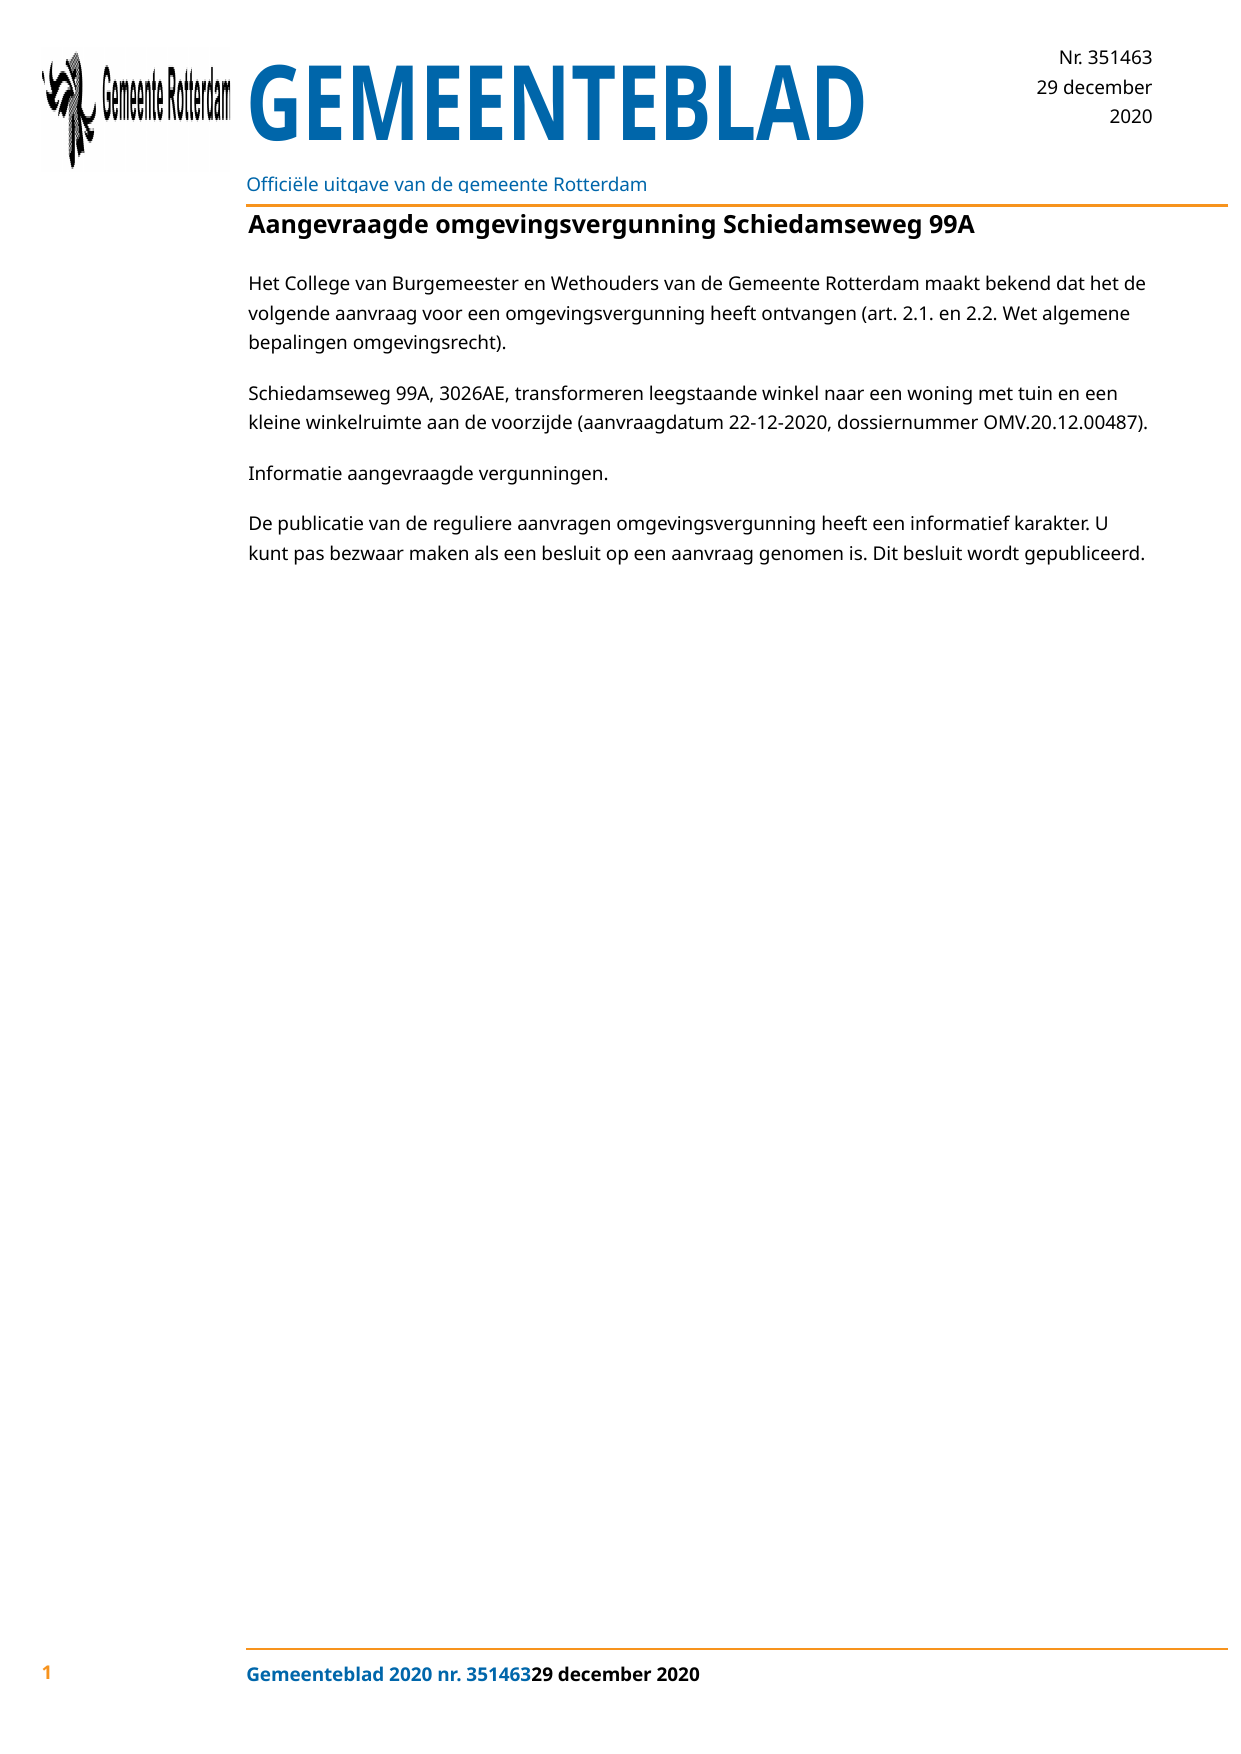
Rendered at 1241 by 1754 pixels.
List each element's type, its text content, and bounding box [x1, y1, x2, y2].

text Aangevraagde omgevingsvergunning Schiedamseweg 99A [248, 207, 1152, 241]
text De publicatie van de reguliere aanvragen omgevingsvergunning heeft een informatief karakter. U kunt pas bezwaar maken als een besluit op een aanvraag genomen is. Dit besluit wordt gepubliceerd. [248, 510, 1152, 566]
text Schiedamseweg 99A, 3026AE, transformeren leegstaande winkel naar een woning met tuin en een kleine winkelruimte aan de voorzijde (aanvraagdatum 22-12-2020, dossiernummer OMV.20.12.00487). [248, 380, 1152, 435]
text Informatie aangevraagde vergunningen. [248, 460, 1152, 486]
picture [41, 47, 231, 172]
text Het College van Burgemeester en Wethouders van de Gemeente Rotterdam maakt bekend dat het de volgende aanvraag voor een omgevingsvergunning heeft ontvangen (art. 2.1. en 2.2. Wet algemene bepalingen omgevingsrecht). [248, 270, 1152, 355]
